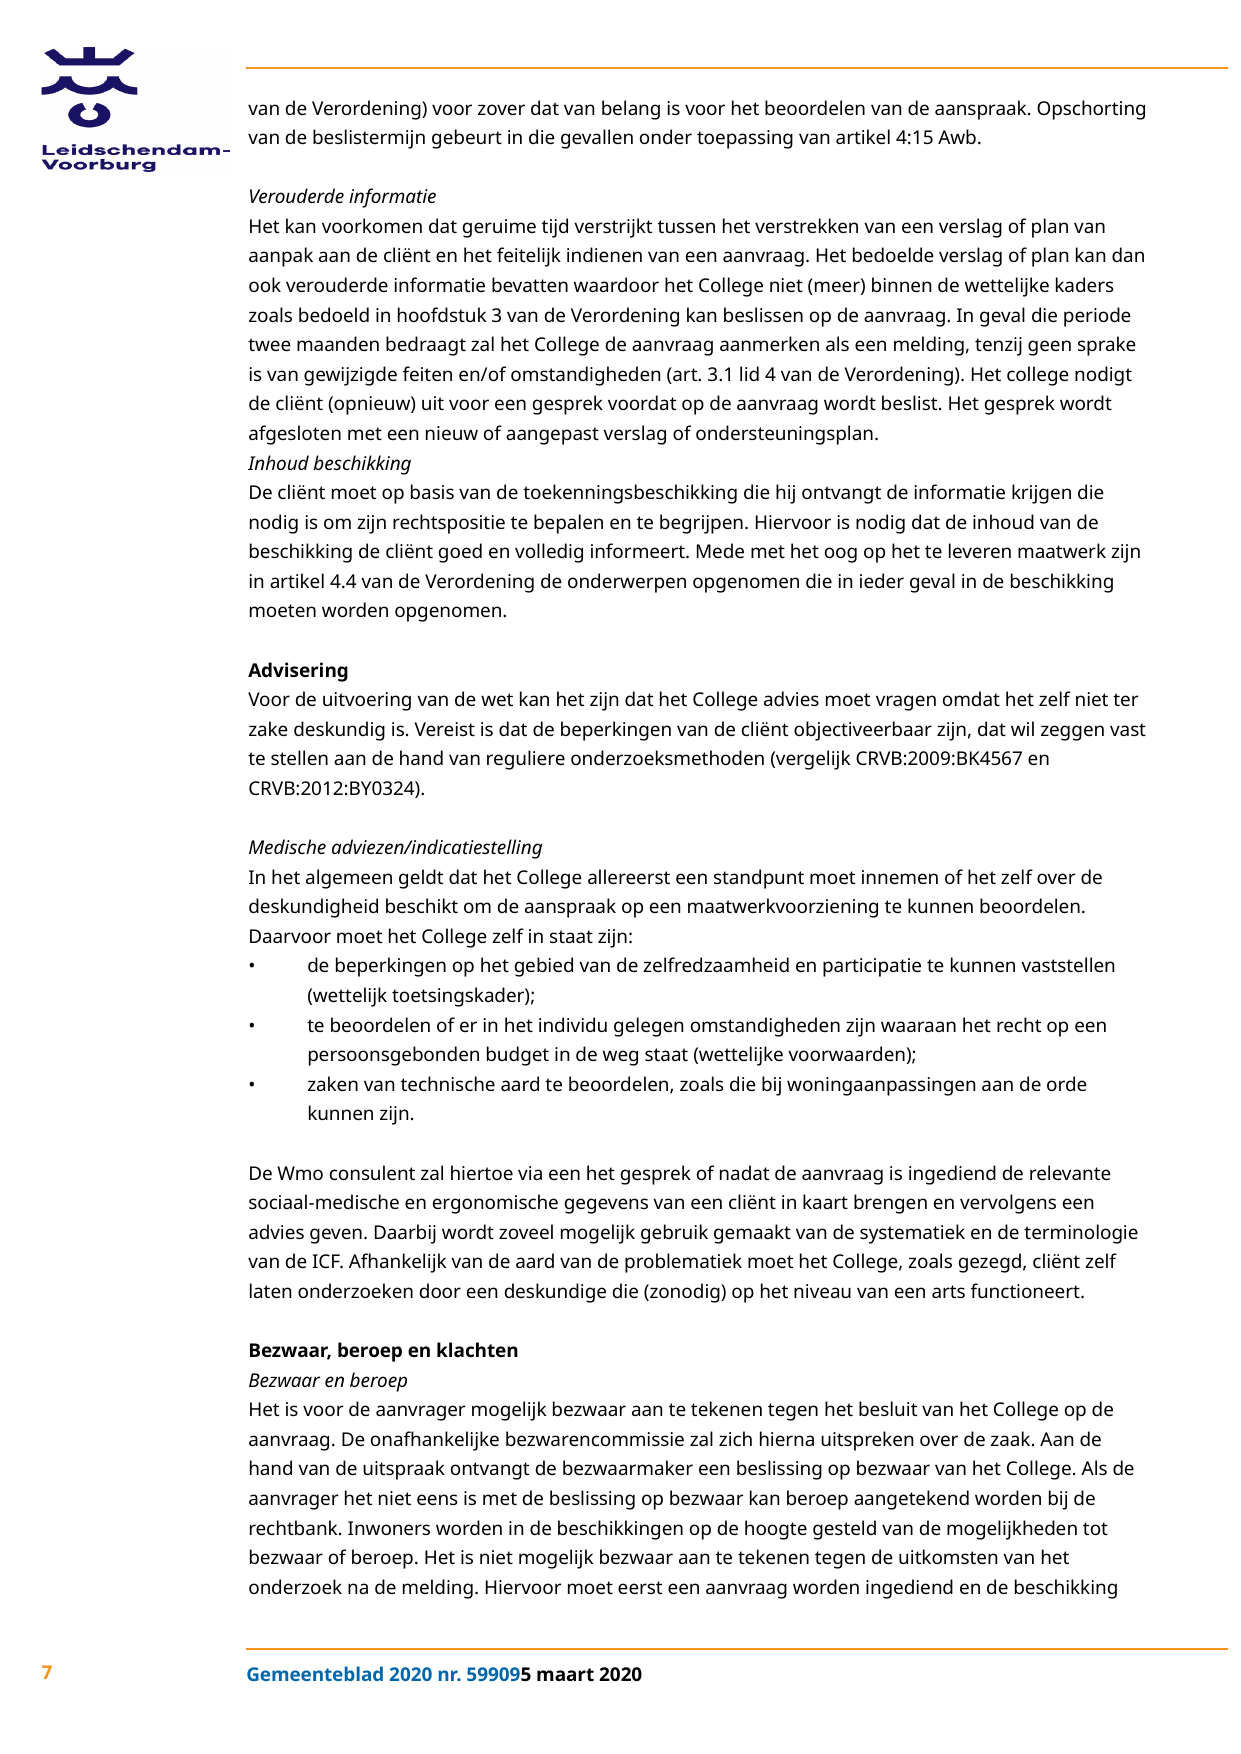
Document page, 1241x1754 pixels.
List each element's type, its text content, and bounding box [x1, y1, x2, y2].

list te beoordelen of er in het individu gelegen omstandigheden zijn waaraan het recht op een persoonsgebonden budget in de weg staat (wettelijke voorwaarden); [248, 1012, 1152, 1067]
text Medische adviezen/indicatiestelling [248, 834, 1152, 860]
text Advisering [248, 657, 1152, 683]
text Het kan voorkomen dat geruime tijd verstrijkt tussen het verstrekken van een verslag of plan van aanpak aan de cliënt en het feitelijk indienen van een aanvraag. Het bedoelde verslag of plan kan dan ook verouderde informatie bevatten waardoor het College niet (meer) binnen de wettelijke kaders zoals bedoeld in hoofdstuk 3 van de Verordening kan beslissen op de aanvraag. In geval die periode twee maanden bedraagt zal het College de aanvraag aanmerken als een melding, tenzij geen sprake is van gewijzigde feiten en/of omstandigheden (art. 3.1 lid 4 van de Verordening). Het college nodigt de cliënt (opnieuw) uit voor een gesprek voordat op de aanvraag wordt beslist. Het gesprek wordt afgesloten met een nieuw of aangepast verslag of ondersteuningsplan. [248, 213, 1152, 446]
list de beperkingen op het gebied van de zelfredzaamheid en participatie te kunnen vaststellen (wettelijk toetsingskader); [248, 953, 1152, 1008]
text De Wmo consulent zal hiertoe via een het gesprek of nadat de aanvraag is ingediend de relevante sociaal-medische en ergonomische gegevens van een cliënt in kaart brengen en vervolgens een advies geven. Daarbij wordt zoveel mogelijk gebruik gemaakt van de systematiek en de terminologie van de ICF. Afhankelijk van de aard van de problematiek moet het College, zoals gezegd, cliënt zelf laten onderzoeken door een deskundige die (zonodig) op het niveau van een arts functioneert. [248, 1160, 1152, 1304]
list zaken van technische aard te beoordelen, zoals die bij woningaanpassingen aan de orde kunnen zijn. [248, 1071, 1152, 1126]
text De cliënt moet op basis van de toekenningsbeschikking die hij ontvangt de informatie krijgen die nodig is om zijn rechtspositie te bepalen en te begrijpen. Hiervoor is nodig dat de inhoud van de beschikking de cliënt goed en volledig informeert. Mede met het oog op het te leveren maatwerk zijn in artikel 4.4 van de Verordening de onderwerpen opgenomen die in ieder geval in de beschikking moeten worden opgenomen. [248, 479, 1152, 623]
text Voor de uitvoering van de wet kan het zijn dat het College advies moet vragen omdat het zelf niet ter zake deskundig is. Vereist is dat de beperkingen van de cliënt objectiveerbaar zijn, dat wil zeggen vast te stellen aan de hand van reguliere onderzoeksmethoden (vergelijk CRVB:2009:BK4567 en CRVB:2012:BY0324). [248, 686, 1152, 801]
text Het is voor de aanvrager mogelijk bezwaar aan te tekenen tegen het besluit van het College op de aanvraag. De onafhankelijke bezwarencommissie zal zich hierna uitspreken over de zaak. Aan de hand van de uitspraak ontvangt de bezwaarmaker een beslissing op bezwaar van het College. Als de aanvrager het niet eens is met de beslissing op bezwaar kan beroep aangetekend worden bij de rechtbank. Inwoners worden in de beschikkingen op de hoogte gesteld van de mogelijkheden tot bezwaar of beroep. Het is niet mogelijk bezwaar aan te tekenen tegen de uitkomsten van het onderzoek na de melding. Hiervoor moet eerst een aanvraag worden ingediend en de beschikking [248, 1396, 1152, 1600]
text van de Verordening) voor zover dat van belang is voor het beoordelen van de aanspraak. Opschorting van de beslistermijn gebeurt in die gevallen onder toepassing van artikel 4:15 Awb. [248, 95, 1152, 150]
text In het algemeen geldt dat het College allereerst een standpunt moet innemen of het zelf over de deskundigheid beschikt om de aanspraak op een maatwerkvoorziening te kunnen beoordelen. Daarvoor moet het College zelf in staat zijn: [248, 864, 1152, 949]
text Inhoud beschikking [248, 450, 1152, 476]
text Bezwaar, beroep en klachten [248, 1337, 1152, 1363]
text Verouderde informatie [248, 183, 1152, 209]
picture [41, 47, 231, 172]
text Bezwaar en beroep [248, 1367, 1152, 1393]
